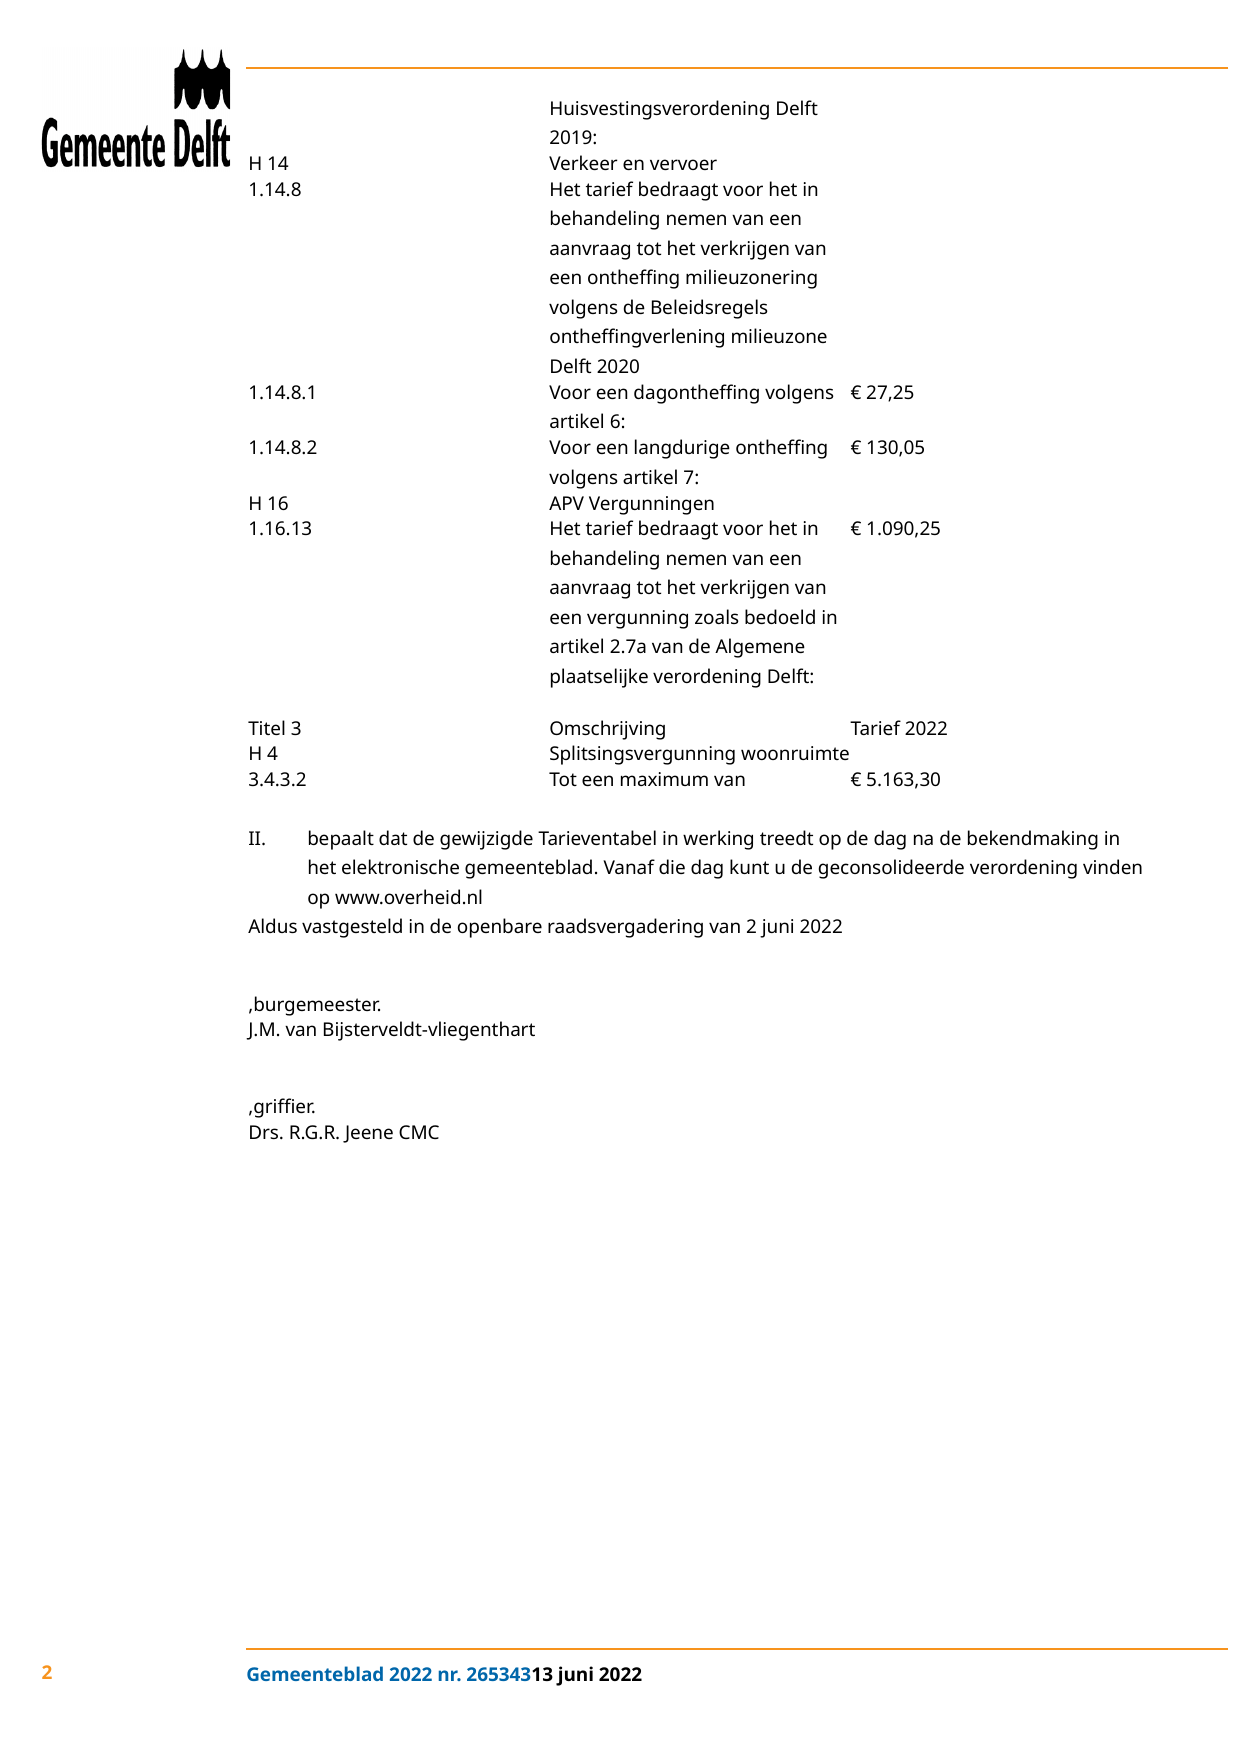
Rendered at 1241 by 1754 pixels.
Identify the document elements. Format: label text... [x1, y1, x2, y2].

table_cell [850, 490, 1152, 515]
table_cell H 14 [248, 150, 549, 176]
table_cell H 16 [248, 490, 549, 515]
text Aldus vastgesteld in de openbare raadsvergadering van 2 juni 2022 [248, 913, 1152, 939]
text ,burgemeester. [248, 991, 1152, 1016]
table_cell [850, 150, 1152, 176]
table_cell [248, 95, 549, 150]
table_cell € 27,25 [850, 379, 1152, 434]
table_cell [248, 689, 549, 715]
table_cell Tarief 2022 [850, 715, 1152, 741]
table_cell Titel 3 [248, 715, 549, 741]
table_cell Het tarief bedraagt voor het in behandeling nemen van een aanvraag tot het verkrijgen van een ontheffing milieuzonering volgens de Beleidsregels ontheffingverlening milieuzone Delft 2020 [549, 176, 850, 379]
table_cell Voor een langdurige ontheffing volgens artikel 7: [549, 434, 850, 490]
table_cell Splitsingsvergunning woonruimte [549, 741, 850, 766]
table_cell [850, 176, 1152, 379]
table_cell [850, 741, 1152, 766]
text ,griffier. [248, 1094, 1152, 1119]
table_cell 1.14.8 [248, 176, 549, 379]
table_cell Het tarief bedraagt voor het in behandeling nemen van een aanvraag tot het verkrijgen van een vergunning zoals bedoeld in artikel 2.7a van de Algemene plaatselijke verordening Delft: [549, 515, 850, 689]
list bepaalt dat de gewijzigde Tarieventabel in werking treedt op de dag na de bekendmaking in het elektronische gemeenteblad. Vanaf die dag kunt u de geconsolideerde verordening vinden op www.overheid.nl [248, 825, 1152, 910]
table_cell 3.4.3.2 [248, 766, 549, 792]
table_cell 1.14.8.1 [248, 379, 549, 434]
table_cell € 130,05 [850, 434, 1152, 490]
text Drs. R.G.R. Jeene CMC [248, 1119, 1152, 1145]
table_cell [850, 689, 1152, 715]
table_cell Verkeer en vervoer [549, 150, 850, 176]
table_cell € 1.090,25 [850, 515, 1152, 689]
table_cell Voor een dagontheffing volgens artikel 6: [549, 379, 850, 434]
table_cell Huisvestingsverordening Delft 2019: [549, 95, 850, 150]
text J.M. van Bijsterveldt-vliegenthart [248, 1016, 1152, 1042]
picture [41, 47, 231, 172]
table_cell [850, 95, 1152, 150]
table_cell Tot een maximum van [549, 766, 850, 792]
table_cell H 4 [248, 741, 549, 766]
table_cell APV Vergunningen [549, 490, 850, 515]
table_cell Omschrijving [549, 715, 850, 741]
table_cell 1.14.8.2 [248, 434, 549, 490]
table_cell € 5.163,30 [850, 766, 1152, 792]
table_cell [549, 689, 850, 715]
table_cell 1.16.13 [248, 515, 549, 689]
